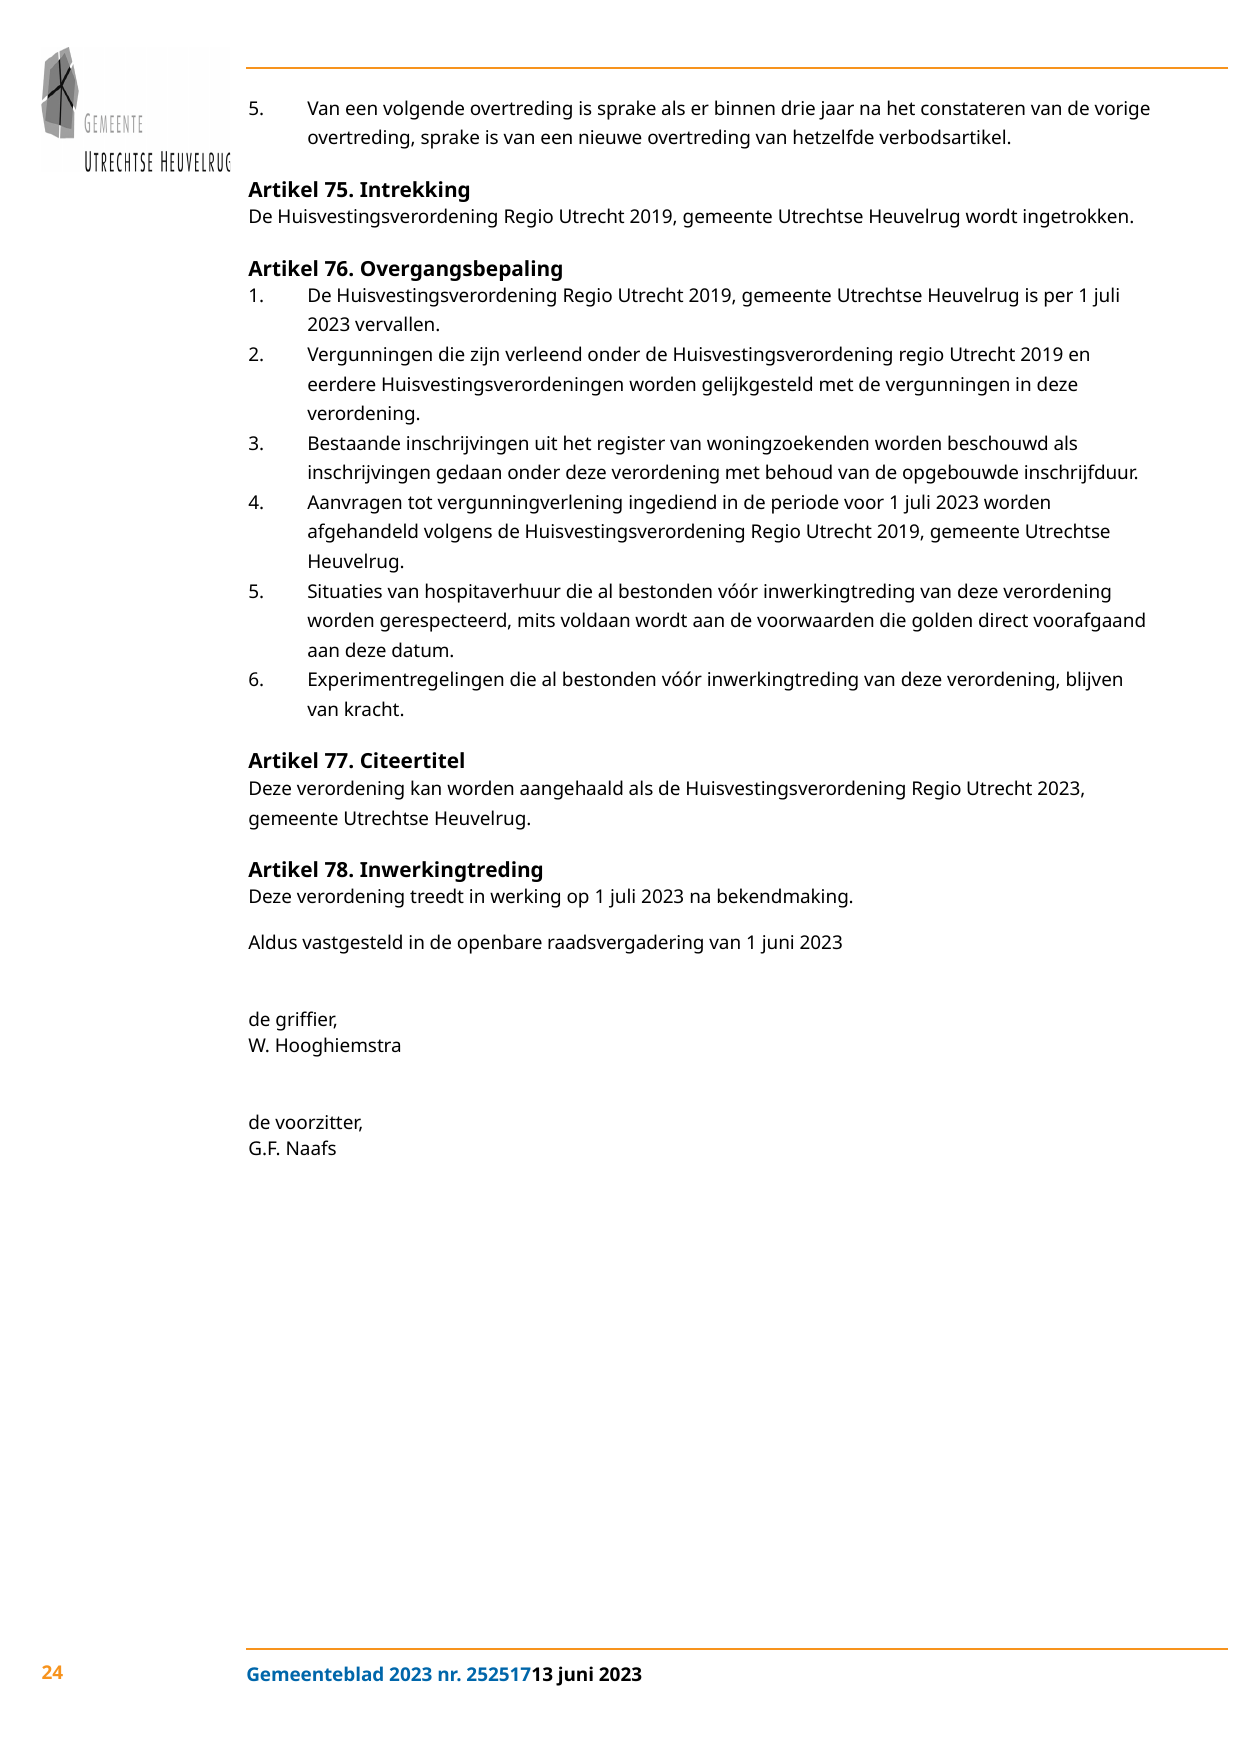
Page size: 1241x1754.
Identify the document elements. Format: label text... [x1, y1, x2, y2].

text Artikel 78. Inwerkingtreding [248, 855, 1152, 883]
text Aldus vastgesteld in de openbare raadsvergadering van 1 juni 2023 [248, 929, 1152, 955]
text De Huisvestingsverordening Regio Utrecht 2019, gemeente Utrechtse Heuvelrug wordt ingetrokken. [248, 203, 1152, 229]
text G.F. Naafs [248, 1135, 1152, 1161]
list Bestaande inschrijvingen uit het register van woningzoekenden worden beschouwd als inschrijvingen gedaan onder deze verordening met behoud van de opgebouwde inschrijfduur. [248, 430, 1152, 485]
list Situaties van hospitaverhuur die al bestonden vóór inwerkingtreding van deze verordening worden gerespecteerd, mits voldaan wordt aan de voorwaarden die golden direct voorafgaand aan deze datum. [248, 578, 1152, 663]
text Artikel 77. Citeertitel [248, 747, 1152, 775]
text de griffier, [248, 1006, 1152, 1032]
text Artikel 76. Overgangsbepaling [248, 254, 1152, 282]
text Artikel 75. Intrekking [248, 175, 1152, 203]
list Aanvragen tot vergunningverlening ingediend in de periode voor 1 juli 2023 worden afgehandeld volgens de Huisvestingsverordening Regio Utrecht 2019, gemeente Utrechtse Heuvelrug. [248, 489, 1152, 574]
text de voorzitter, [248, 1109, 1152, 1135]
list Experimentregelingen die al bestonden vóór inwerkingtreding van deze verordening, blijven van kracht. [248, 667, 1152, 722]
picture [41, 47, 231, 172]
list De Huisvestingsverordening Regio Utrecht 2019, gemeente Utrechtse Heuvelrug is per 1 juli 2023 vervallen. [248, 282, 1152, 337]
text W. Hooghiemstra [248, 1032, 1152, 1058]
list Van een volgende overtreding is sprake als er binnen drie jaar na het constateren van de vorige overtreding, sprake is van een nieuwe overtreding van hetzelfde verbodsartikel. [248, 95, 1152, 150]
text Deze verordening treedt in werking op 1 juli 2023 na bekendmaking. [248, 883, 1152, 909]
text Deze verordening kan worden aangehaald als de Huisvestingsverordening Regio Utrecht 2023, gemeente Utrechtse Heuvelrug. [248, 775, 1152, 830]
list Vergunningen die zijn verleend onder de Huisvestingsverordening regio Utrecht 2019 en eerdere Huisvestingsverordeningen worden gelijkgesteld met de vergunningen in deze verordening. [248, 341, 1152, 426]
